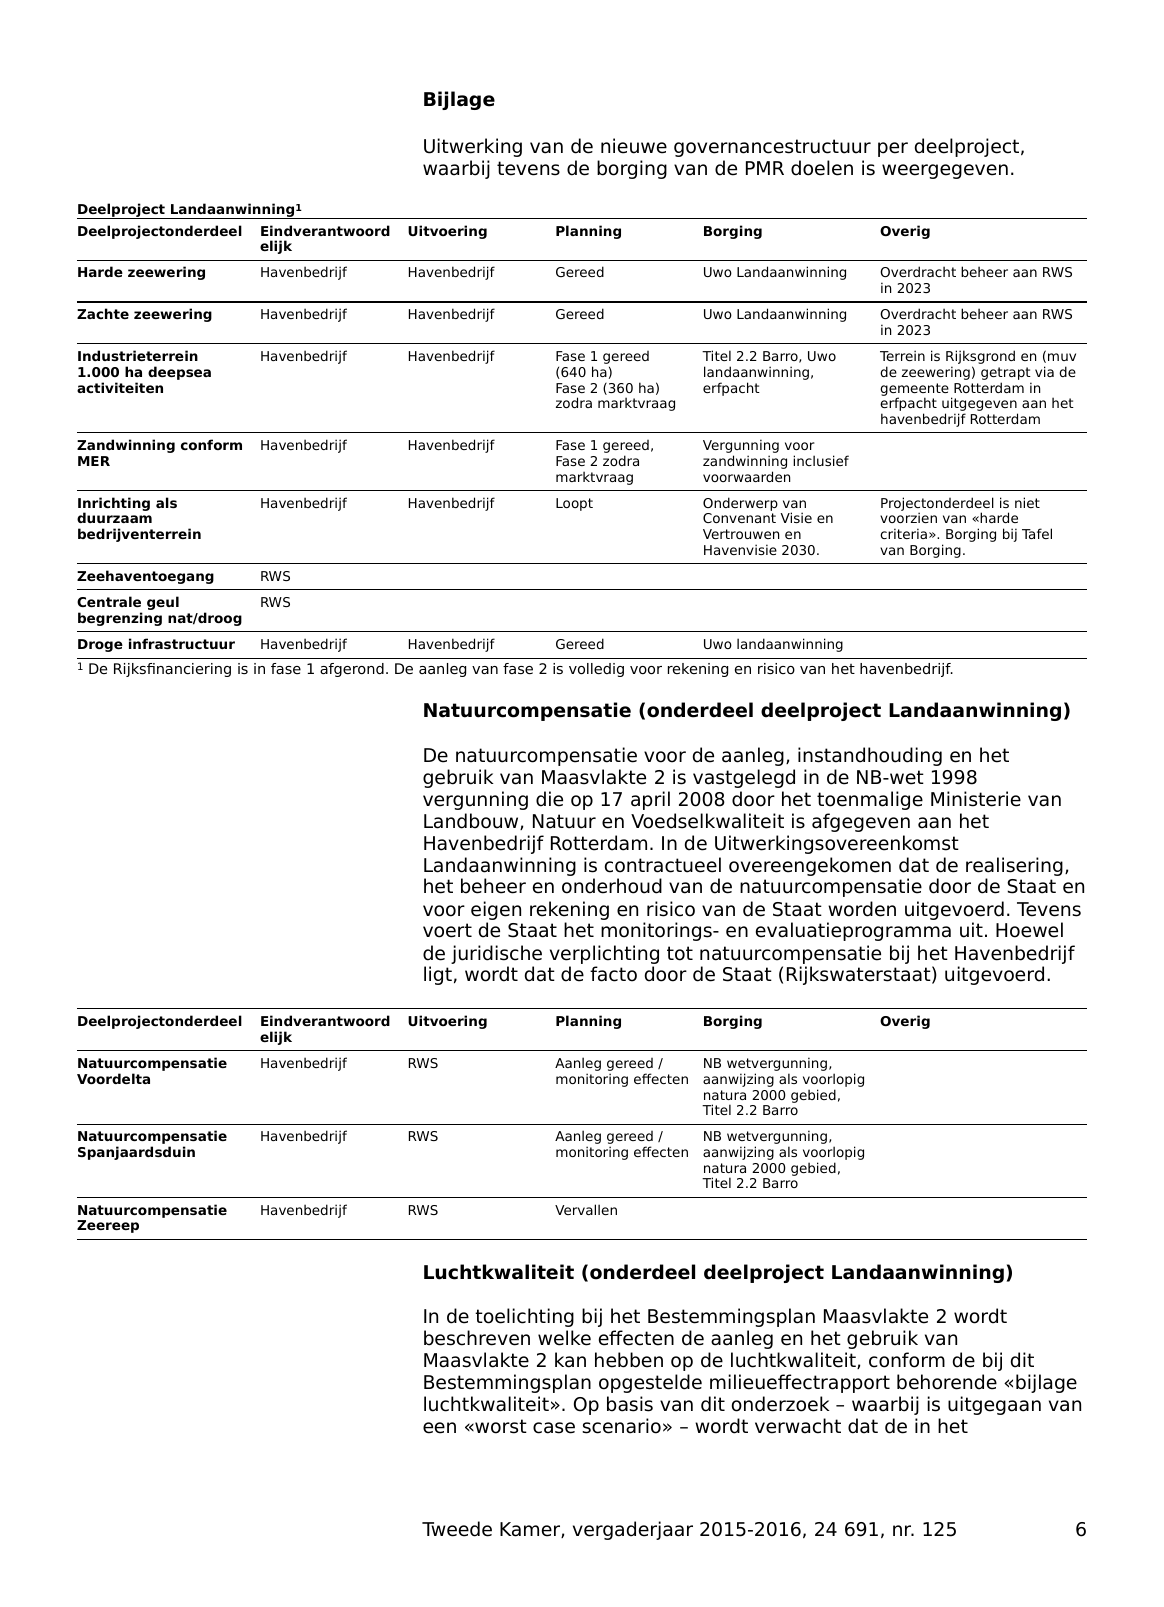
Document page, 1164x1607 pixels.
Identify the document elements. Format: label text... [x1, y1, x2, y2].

table_cell [697, 590, 874, 631]
table_cell RWS [402, 1051, 549, 1123]
table_cell Overdracht beheer aan RWS in 2023 [874, 261, 1087, 301]
table_header Uitvoering [402, 1009, 549, 1050]
table_cell Borging [697, 219, 874, 259]
table_cell Aanleg gereed / monitoring effecten [549, 1051, 697, 1123]
table_header Borging [697, 1009, 874, 1050]
table_cell Havenbedrijf [402, 261, 549, 301]
table_cell RWS [402, 1198, 549, 1239]
table_cell RWS [402, 1125, 549, 1197]
text In de toelichting bij het Bestemmingsplan Maasvlakte 2 wordt beschreven welke effecten de aanleg en het gebruik van Maasvlakte 2 kan hebben op de luchtkwaliteit, conform de bij dit Bestemmingsplan opgestelde milieueffectrapport behorende «bijlage luchtkwaliteit». Op basis van dit onderzoek – waarbij is uitgegaan van een «worst case scenario» – wordt verwacht dat de in het [422, 1306, 1087, 1438]
table_cell Zeehaventoegang [77, 564, 254, 589]
table_cell Havenbedrijf [402, 344, 549, 432]
table_header Deelprojectonderdeel [77, 1009, 254, 1050]
table_cell [402, 590, 549, 631]
table_cell RWS [254, 564, 402, 589]
table_cell Havenbedrijf [254, 1125, 402, 1197]
table_cell Overig [874, 219, 1087, 259]
subtitle Natuurcompensatie (onderdeel deelproject Landaanwinning) [422, 700, 1087, 722]
table_cell Havenbedrijf [254, 1051, 402, 1123]
table_cell 1 De Rijksfinanciering is in fase 1 afgerond. De aanleg van fase 2 is volledig voor rekening en risico van het havenbedrijf. [77, 659, 1087, 678]
table_cell Titel 2.2 Barro, Uwo landaanwinning, erfpacht [697, 344, 874, 432]
table_cell Droge infrastructuur [77, 632, 254, 657]
table_cell Centrale geul begrenzing nat/droog [77, 590, 254, 631]
table_cell Uwo Landaanwinning [697, 303, 874, 343]
table_cell Harde zeewering [77, 261, 254, 301]
subtitle Bijlage [77, 89, 1087, 111]
table_cell Gereed [549, 632, 697, 657]
table_cell [697, 1198, 874, 1239]
table_cell [874, 1198, 1087, 1239]
table_header Deelproject Landaanwinning1 [77, 202, 1087, 218]
table_cell Deelprojectonderdeel [77, 219, 254, 259]
table_cell [874, 632, 1087, 657]
table_cell [549, 590, 697, 631]
table_cell [874, 1125, 1087, 1197]
table_cell NB wetvergunning, aanwijzing als voorlopig natura 2000 gebied, Titel 2.2 Barro [697, 1051, 874, 1123]
table_cell Havenbedrijf [402, 491, 549, 563]
table_cell RWS [254, 590, 402, 631]
table_cell Gereed [549, 261, 697, 301]
table_cell Projectonderdeel is niet voorzien van «harde criteria». Borging bij Tafel van Borging. [874, 491, 1087, 563]
table_cell Uitvoering [402, 219, 549, 259]
table_cell Havenbedrijf [402, 632, 549, 657]
text De natuurcompensatie voor de aanleg, instandhouding en het gebruik van Maasvlakte 2 is vastgelegd in de NB-wet 1998 vergunning die op 17 april 2008 door het toenmalige Ministerie van Landbouw, Natuur en Voedselkwaliteit is afgegeven aan het Havenbedrijf Rotterdam. In de Uitwerkingsovereenkomst Landaanwinning is contractueel overeengekomen dat de realisering, het beheer en onderhoud van de natuurcompensatie door de Staat en voor eigen rekening en risico van de Staat worden uitgevoerd. Tevens voert de Staat het monitorings- en evaluatieprogramma uit. Hoewel de juridische verplichting tot natuurcompensatie bij het Havenbedrijf ligt, wordt dat de facto door de Staat (Rijkswaterstaat) uitgevoerd. [422, 744, 1087, 986]
table_cell Natuurcompensatie Spanjaardsduin [77, 1125, 254, 1197]
table_cell Havenbedrijf [402, 303, 549, 343]
table_cell [402, 564, 549, 589]
table_cell Havenbedrijf [254, 491, 402, 563]
table_cell Onderwerp van Convenant Visie en Vertrouwen en Havenvisie 2030. [697, 491, 874, 563]
table_cell [874, 1051, 1087, 1123]
table_cell Natuurcompensatie Voordelta [77, 1051, 254, 1123]
table_cell Vergunning voor zandwinning inclusief voorwaarden [697, 433, 874, 490]
subtitle Luchtkwaliteit (onderdeel deelproject Landaanwinning) [422, 1262, 1087, 1284]
table_cell NB wetvergunning, aanwijzing als voorlopig natura 2000 gebied, Titel 2.2 Barro [697, 1125, 874, 1197]
table_cell [697, 564, 874, 589]
table_cell Havenbedrijf [254, 632, 402, 657]
table_header Overig [874, 1009, 1087, 1050]
table_cell Uwo Landaanwinning [697, 261, 874, 301]
table_cell Zachte zeewering [77, 303, 254, 343]
table_cell Havenbedrijf [254, 303, 402, 343]
table_cell Inrichting als duurzaam bedrijventerrein [77, 491, 254, 563]
table_cell Natuurcompensatie Zeereep [77, 1198, 254, 1239]
table_header Planning [549, 1009, 697, 1050]
table_cell [874, 590, 1087, 631]
table_cell Havenbedrijf [254, 344, 402, 432]
table_cell Havenbedrijf [402, 433, 549, 490]
table_cell Havenbedrijf [254, 1198, 402, 1239]
table_cell Fase 1 gereed (640 ha) Fase 2 (360 ha) zodra marktvraag [549, 344, 697, 432]
table_cell [874, 564, 1087, 589]
table_cell [549, 564, 697, 589]
table_cell Gereed [549, 303, 697, 343]
table_cell Industrieterrein 1.000 ha deepsea activiteiten [77, 344, 254, 432]
table_cell Aanleg gereed / monitoring effecten [549, 1125, 697, 1197]
table_cell Havenbedrijf [254, 261, 402, 301]
table_cell Fase 1 gereed, Fase 2 zodra marktvraag [549, 433, 697, 490]
table_cell Eindverantwoordelijk [254, 219, 402, 259]
table_cell Vervallen [549, 1198, 697, 1239]
table_cell Havenbedrijf [254, 433, 402, 490]
table_cell Uwo landaanwinning [697, 632, 874, 657]
table_cell Terrein is Rijksgrond en (muv de zeewering) getrapt via de gemeente Rotterdam in erfpacht uitgegeven aan het havenbedrijf Rotterdam [874, 344, 1087, 432]
table_cell Zandwinning conform MER [77, 433, 254, 490]
table_cell Loopt [549, 491, 697, 563]
table_header Eindverantwoordelijk [254, 1009, 402, 1050]
text Uitwerking van de nieuwe governancestructuur per deelproject, waarbij tevens de borging van de PMR doelen is weergegeven. [422, 136, 1087, 180]
table_cell Overdracht beheer aan RWS in 2023 [874, 303, 1087, 343]
table_cell [874, 433, 1087, 490]
table_cell Planning [549, 219, 697, 259]
